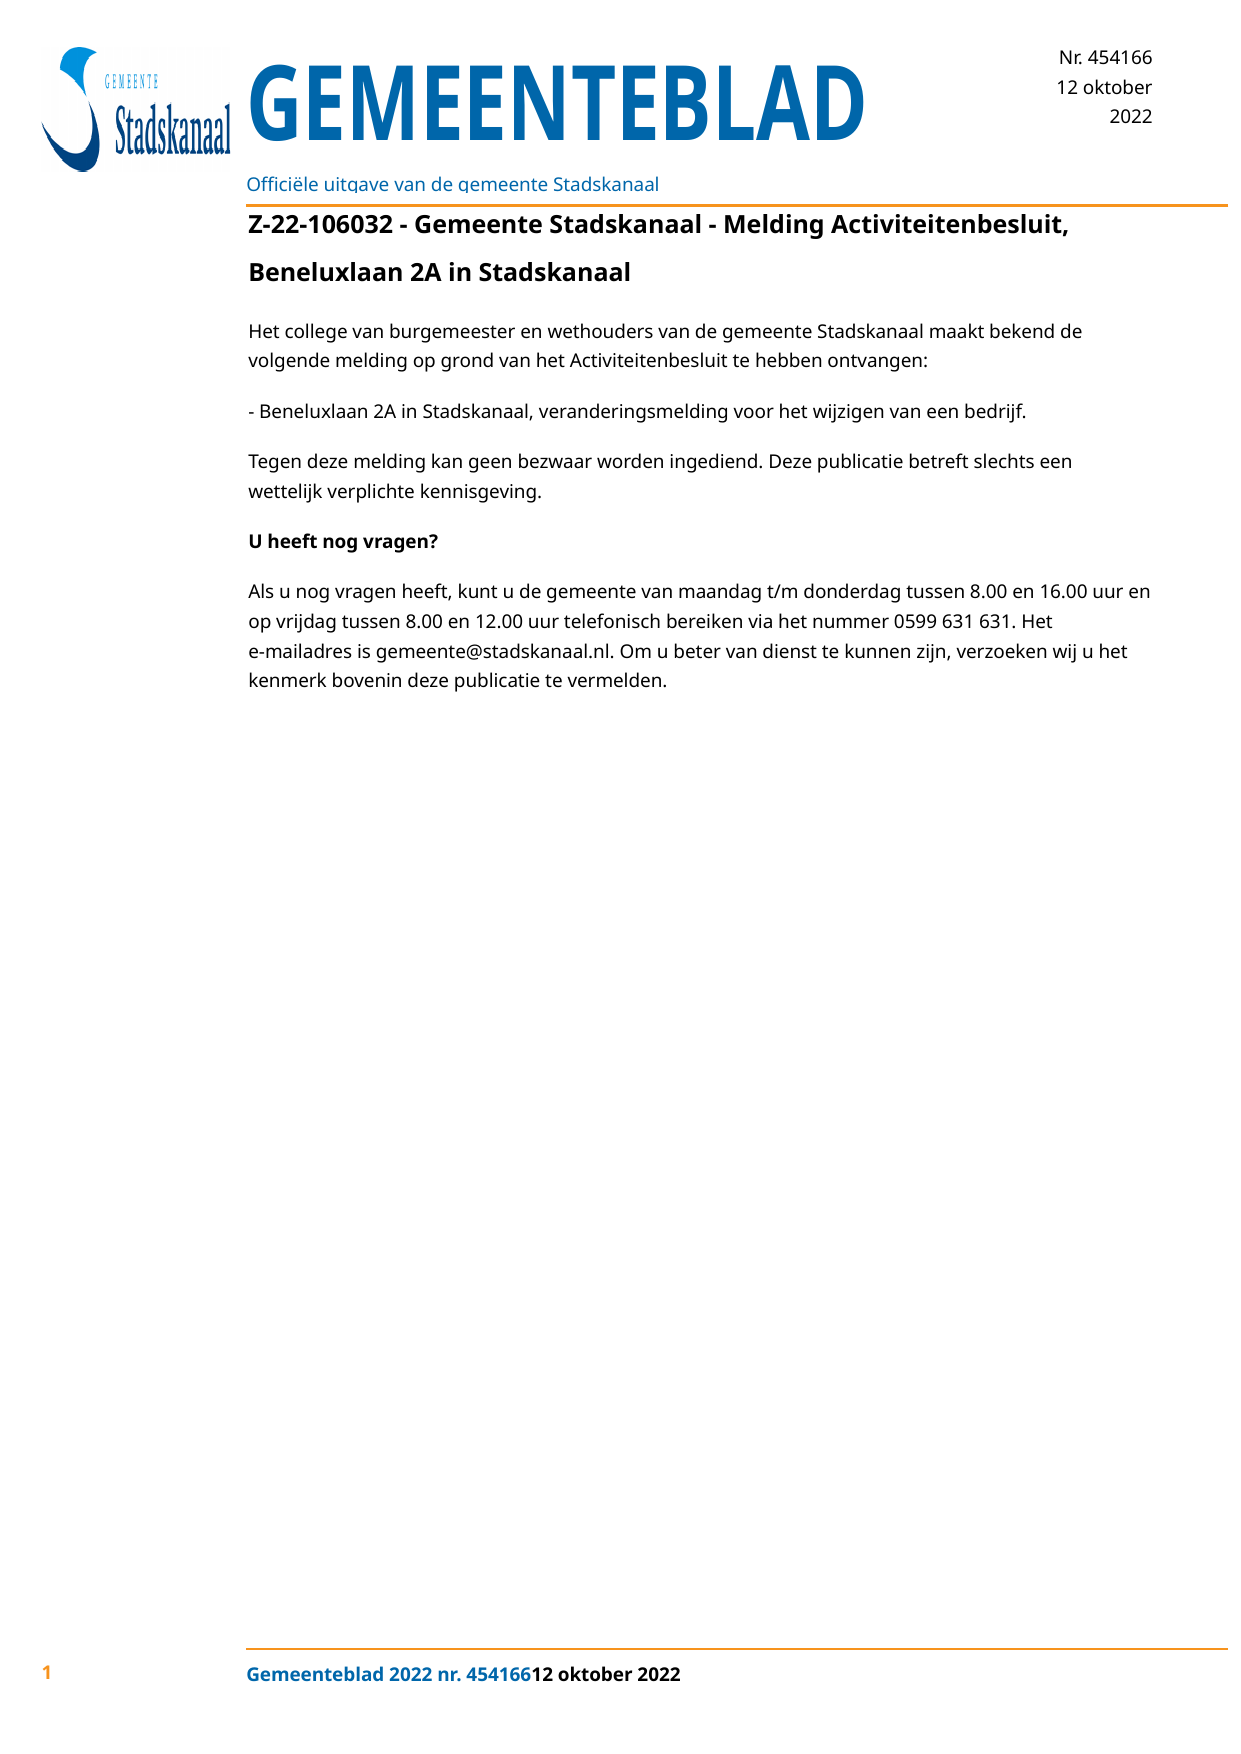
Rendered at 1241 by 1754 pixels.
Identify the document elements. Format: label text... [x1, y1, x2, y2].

text - Beneluxlaan 2A in Stadskanaal, veranderingsmelding voor het wijzigen van een bedrijf. [248, 398, 1152, 424]
text Tegen deze melding kan geen bezwaar worden ingediend. Deze publicatie betreft slechts een wettelijk verplichte kennisgeving. [248, 448, 1152, 504]
text U heeft nog vragen? [248, 528, 1152, 554]
text Als u nog vragen heeft, kunt u de gemeente van maandag t/m donderdag tussen 8.00 en 16.00 uur en op vrijdag tussen 8.00 en 12.00 uur telefonisch bereiken via het nummer 0599 631 631. Het e‑mailadres is gemeente@stadskanaal.nl. Om u beter van dienst te kunnen zijn, verzoeken wij u het kenmerk bovenin deze publicatie te vermelden. [248, 579, 1152, 693]
text Z-22-106032 - Gemeente Stadskanaal - Melding Activiteitenbesluit, Beneluxlaan 2A in Stadskanaal [248, 207, 1152, 288]
picture [41, 47, 231, 172]
text Het college van burgemeester en wethouders van de gemeente Stadskanaal maakt bekend de volgende melding op grond van het Activiteitenbesluit te hebben ontvangen: [248, 318, 1152, 373]
